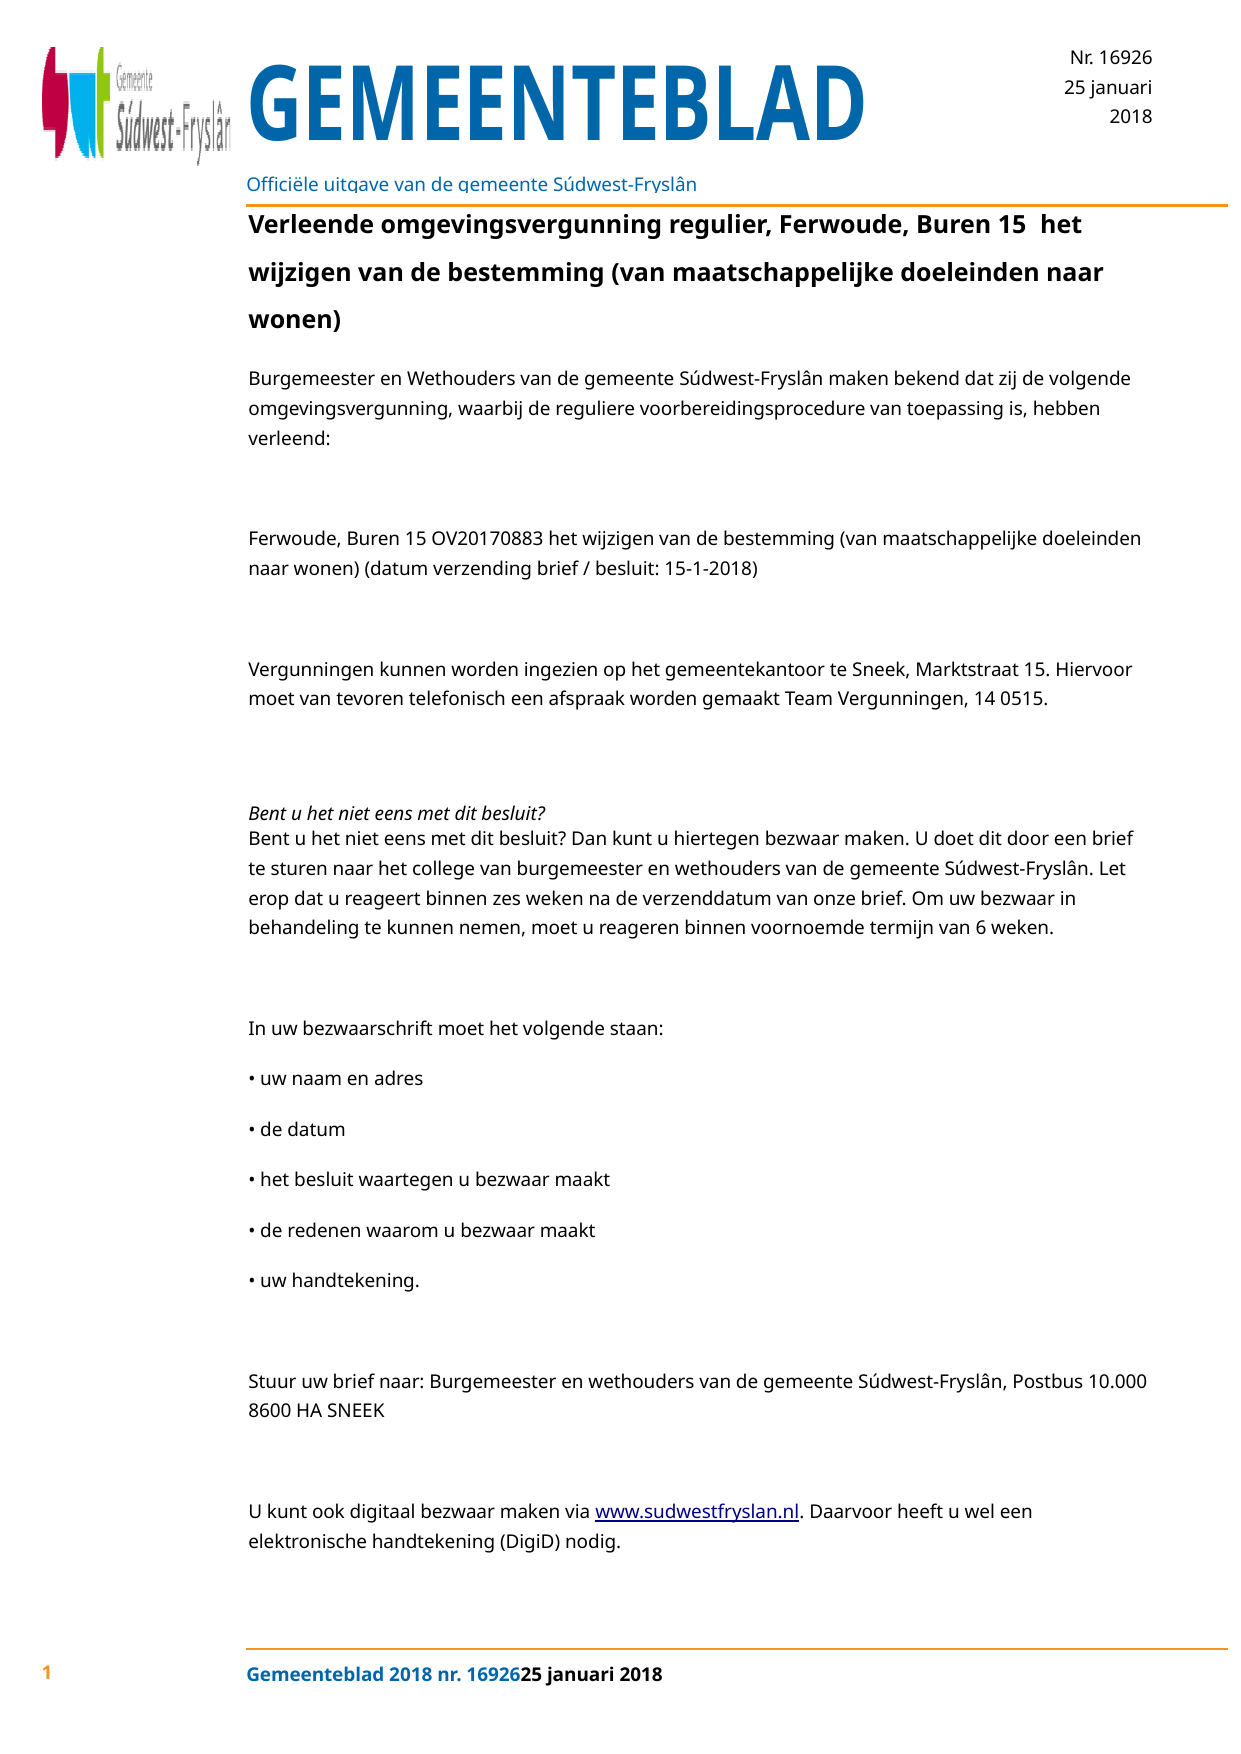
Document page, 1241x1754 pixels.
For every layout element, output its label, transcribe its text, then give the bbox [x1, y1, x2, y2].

text • uw naam en adres [248, 1066, 1152, 1091]
text • de datum [248, 1116, 1152, 1142]
text Vergunningen kunnen worden ingezien op het gemeentekantoor te Sneek, Marktstraat 15. Hiervoor moet van tevoren telefonisch een afspraak worden gemaakt Team Vergunningen, 14 0515. [248, 656, 1152, 711]
text Verleende omgevingsvergunning regulier, Ferwoude, Buren 15 het wijzigen van de bestemming (van maatschappelijke doeleinden naar wonen) [248, 207, 1152, 336]
text • het besluit waartegen u bezwaar maakt [248, 1166, 1152, 1192]
text In uw bezwaarschrift moet het volgende staan: [248, 1015, 1152, 1041]
text Bent u het niet eens met dit besluit? [248, 800, 1152, 826]
text U kunt ook digitaal bezwaar maken via www.sudwestfryslan.nl. Daarvoor heeft u wel een elektronische handtekening (DigiD) nodig. [248, 1498, 1152, 1554]
text Ferwoude, Buren 15 OV20170883 het wijzigen van de bestemming (van maatschappelijke doeleinden naar wonen) (datum verzending brief / besluit: 15-1-2018) [248, 526, 1152, 581]
picture [41, 47, 231, 172]
text Bent u het niet eens met dit besluit? Dan kunt u hiertegen bezwaar maken. U doet dit door een brief te sturen naar het college van burgemeester en wethouders van de gemeente Súdwest-Fryslân. Let erop dat u reageert binnen zes weken na de verzenddatum van onze brief. Om uw bezwaar in behandeling te kunnen nemen, moet u reageren binnen voornoemde termijn van 6 weken. [248, 826, 1152, 940]
text • de redenen waarom u bezwaar maakt [248, 1217, 1152, 1243]
text • uw handtekening. [248, 1267, 1152, 1293]
text Stuur uw brief naar: Burgemeester en wethouders van de gemeente Súdwest-Fryslân, Postbus 10.000 8600 HA SNEEK [248, 1368, 1152, 1423]
text Burgemeester en Wethouders van de gemeente Súdwest-Fryslân maken bekend dat zij de volgende omgevingsvergunning, waarbij de reguliere voorbereidingsprocedure van toepassing is, hebben verleend: [248, 366, 1152, 450]
